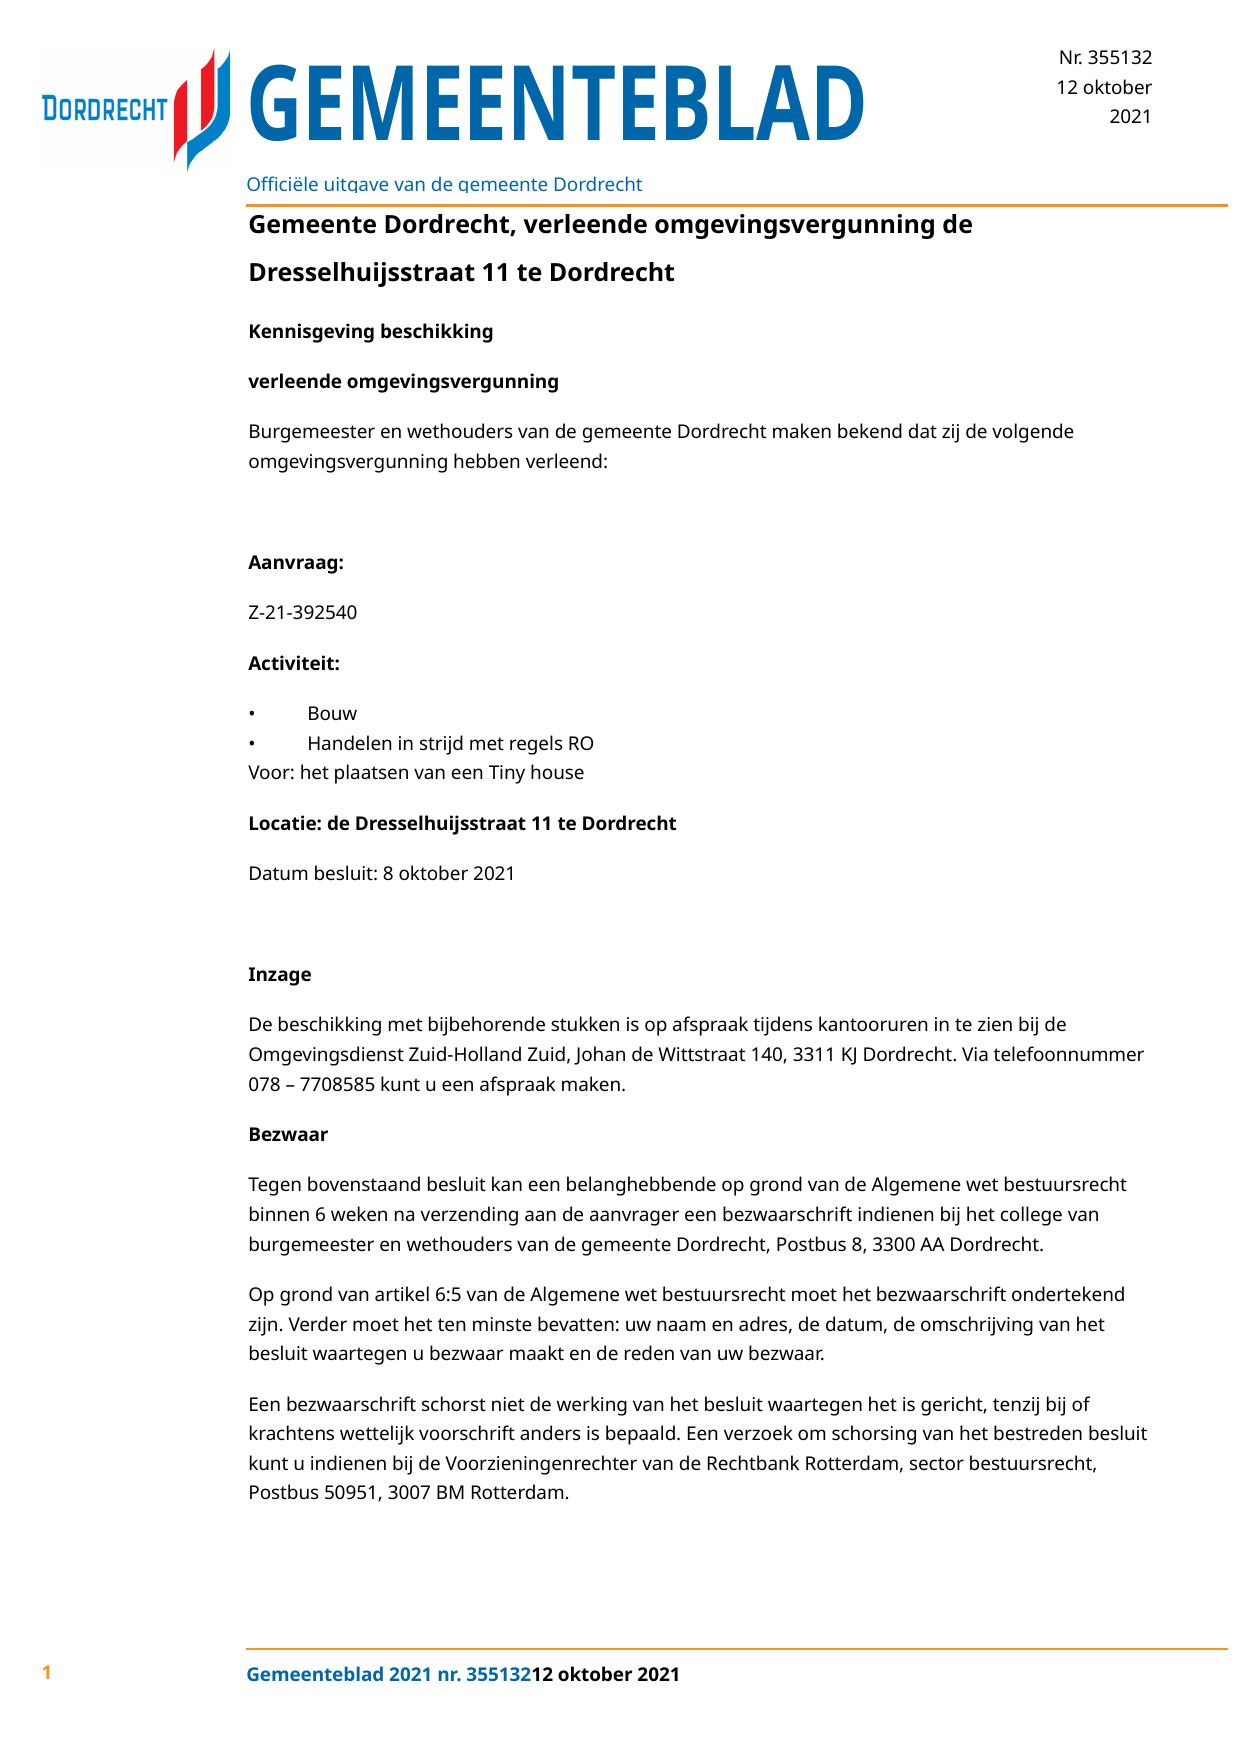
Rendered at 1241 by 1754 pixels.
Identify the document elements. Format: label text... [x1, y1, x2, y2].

text Voor: het plaatsen van een Tiny house [248, 759, 1152, 785]
list Handelen in strijd met regels RO [248, 730, 1152, 756]
text verleende omgevingsvergunning [248, 368, 1152, 394]
text Z-21-392540 [248, 599, 1152, 625]
text Tegen bovenstaand besluit kan een belanghebbende op grond van de Algemene wet bestuursrecht binnen 6 weken na verzending aan de aanvrager een bezwaarschrift indienen bij het college van burgemeester en wethouders van de gemeente Dordrecht, Postbus 8, 3300 AA Dordrecht. [248, 1172, 1152, 1257]
text Aanvraag: [248, 549, 1152, 575]
text De beschikking met bijbehorende stukken is op afspraak tijdens kantooruren in te zien bij de Omgevingsdienst Zuid-Holland Zuid, Johan de Wittstraat 140, 3311 KJ Dordrecht. Via telefoonnummer 078 – 7708585 kunt u een afspraak maken. [248, 1012, 1152, 1097]
text Activiteit: [248, 650, 1152, 676]
text Bezwaar [248, 1121, 1152, 1147]
text Locatie: de Dresselhuijsstraat 11 te Dordrecht [248, 810, 1152, 836]
list Bouw [248, 700, 1152, 726]
text Op grond van artikel 6:5 van de Algemene wet bestuursrecht moet het bezwaarschrift ondertekend zijn. Verder moet het ten minste bevatten: uw naam en adres, de datum, de omschrijving van het besluit waartegen u bezwaar maakt en de reden van uw bezwaar. [248, 1281, 1152, 1366]
text Kennisgeving beschikking [248, 318, 1152, 344]
text Gemeente Dordrecht, verleende omgevingsvergunning de Dresselhuijsstraat 11 te Dordrecht [248, 207, 1152, 288]
text Datum besluit: 8 oktober 2021 [248, 860, 1152, 886]
text Inzage [248, 961, 1152, 987]
text Een bezwaarschrift schorst niet de werking van het besluit waartegen het is gericht, tenzij bij of krachtens wettelijk voorschrift anders is bepaald. Een verzoek om schorsing van het bestreden besluit kunt u indienen bij de Voorzieningenrechter van de Rechtbank Rotterdam, sector bestuursrecht, Postbus 50951, 3007 BM Rotterdam. [248, 1391, 1152, 1505]
text Burgemeester en wethouders van de gemeente Dordrecht maken bekend dat zij de volgende omgevingsvergunning hebben verleend: [248, 419, 1152, 474]
picture [41, 47, 231, 172]
